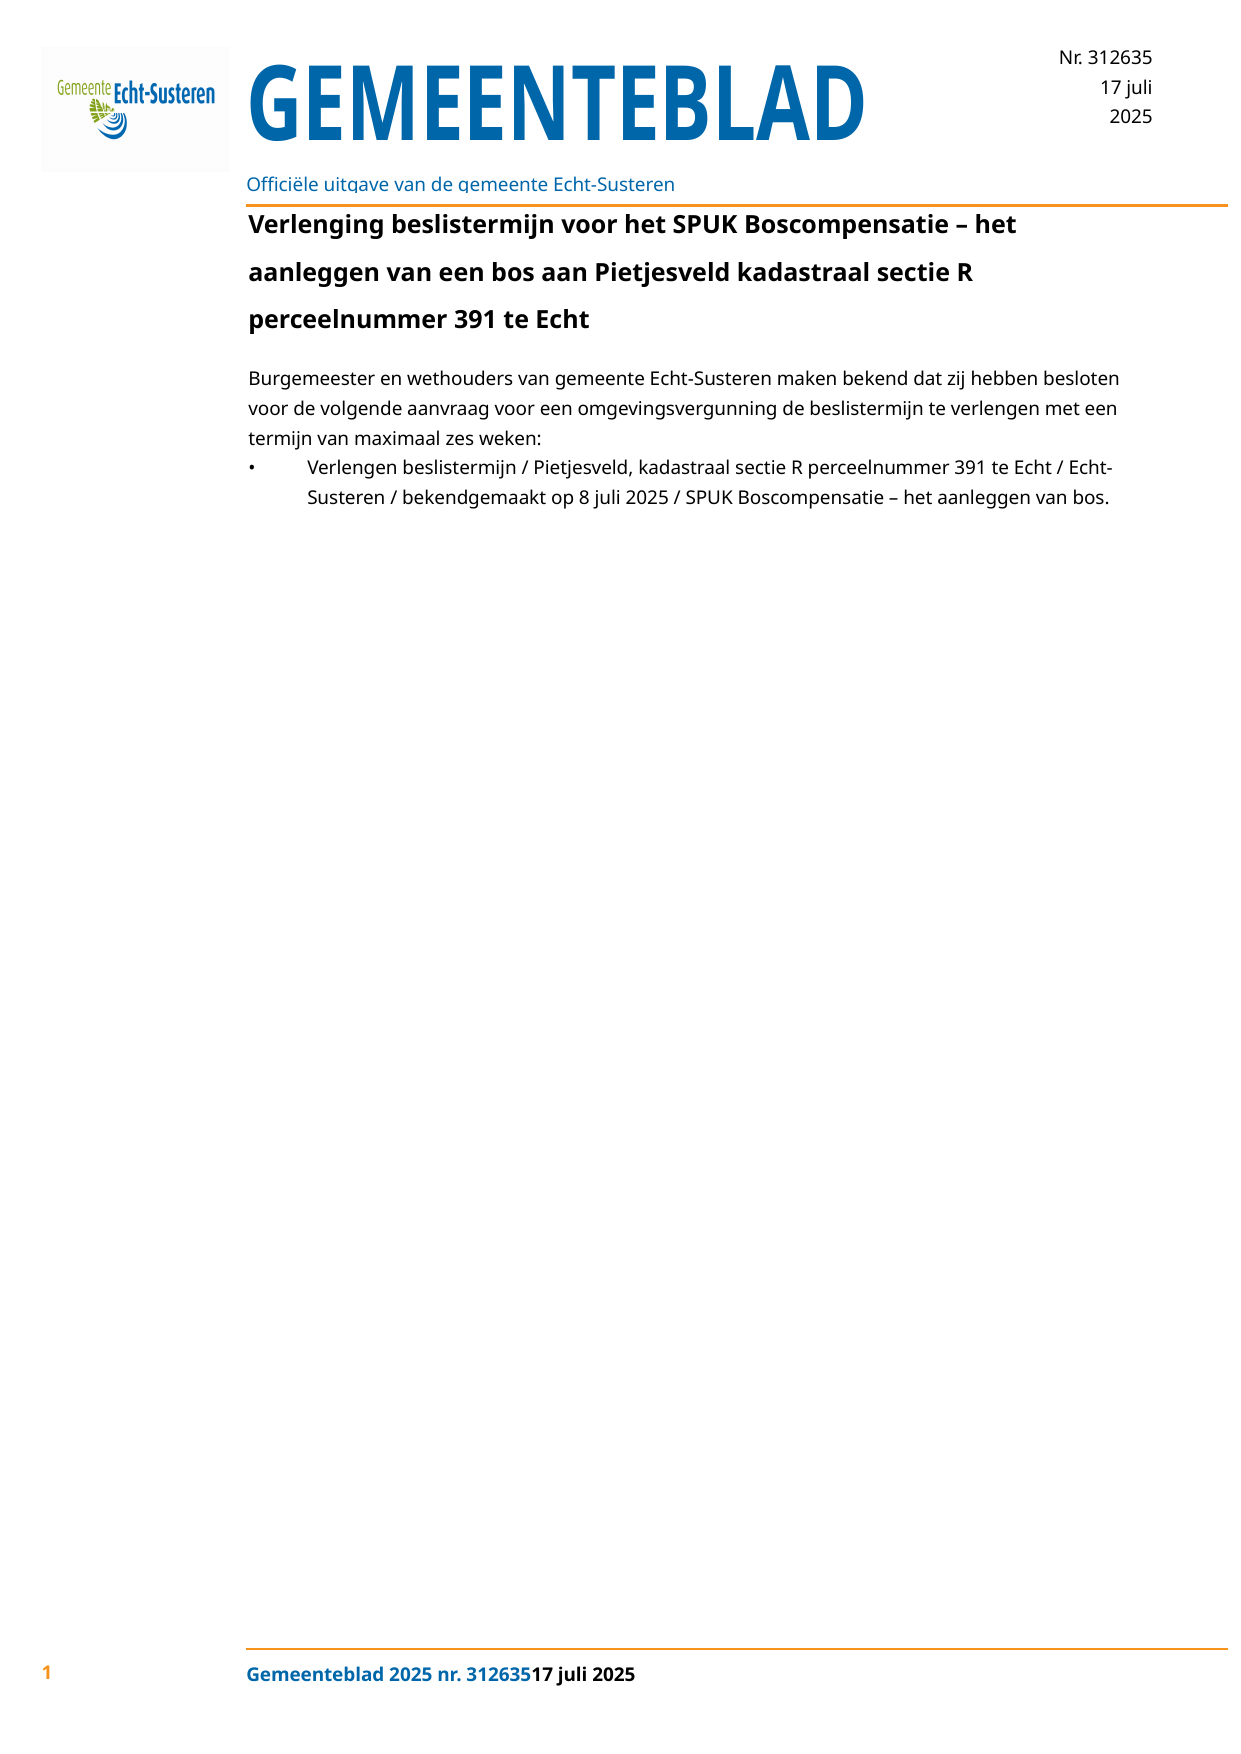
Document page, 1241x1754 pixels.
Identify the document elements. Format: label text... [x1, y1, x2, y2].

list Verlengen beslistermijn / Pietjesveld, kadastraal sectie R perceelnummer 391 te Echt / Echt-Susteren / bekendgemaakt op 8 juli 2025 / SPUK Boscompensatie – het aanleggen van bos. [248, 454, 1152, 509]
text Burgemeester en wethouders van gemeente Echt-Susteren maken bekend dat zij hebben besloten voor de volgende aanvraag voor een omgevingsvergunning de beslistermijn te verlengen met een termijn van maximaal zes weken: [248, 366, 1152, 450]
picture [41, 47, 231, 172]
text Verlenging beslistermijn voor het SPUK Boscompensatie – het aanleggen van een bos aan Pietjesveld kadastraal sectie R perceelnummer 391 te Echt [248, 207, 1152, 336]
